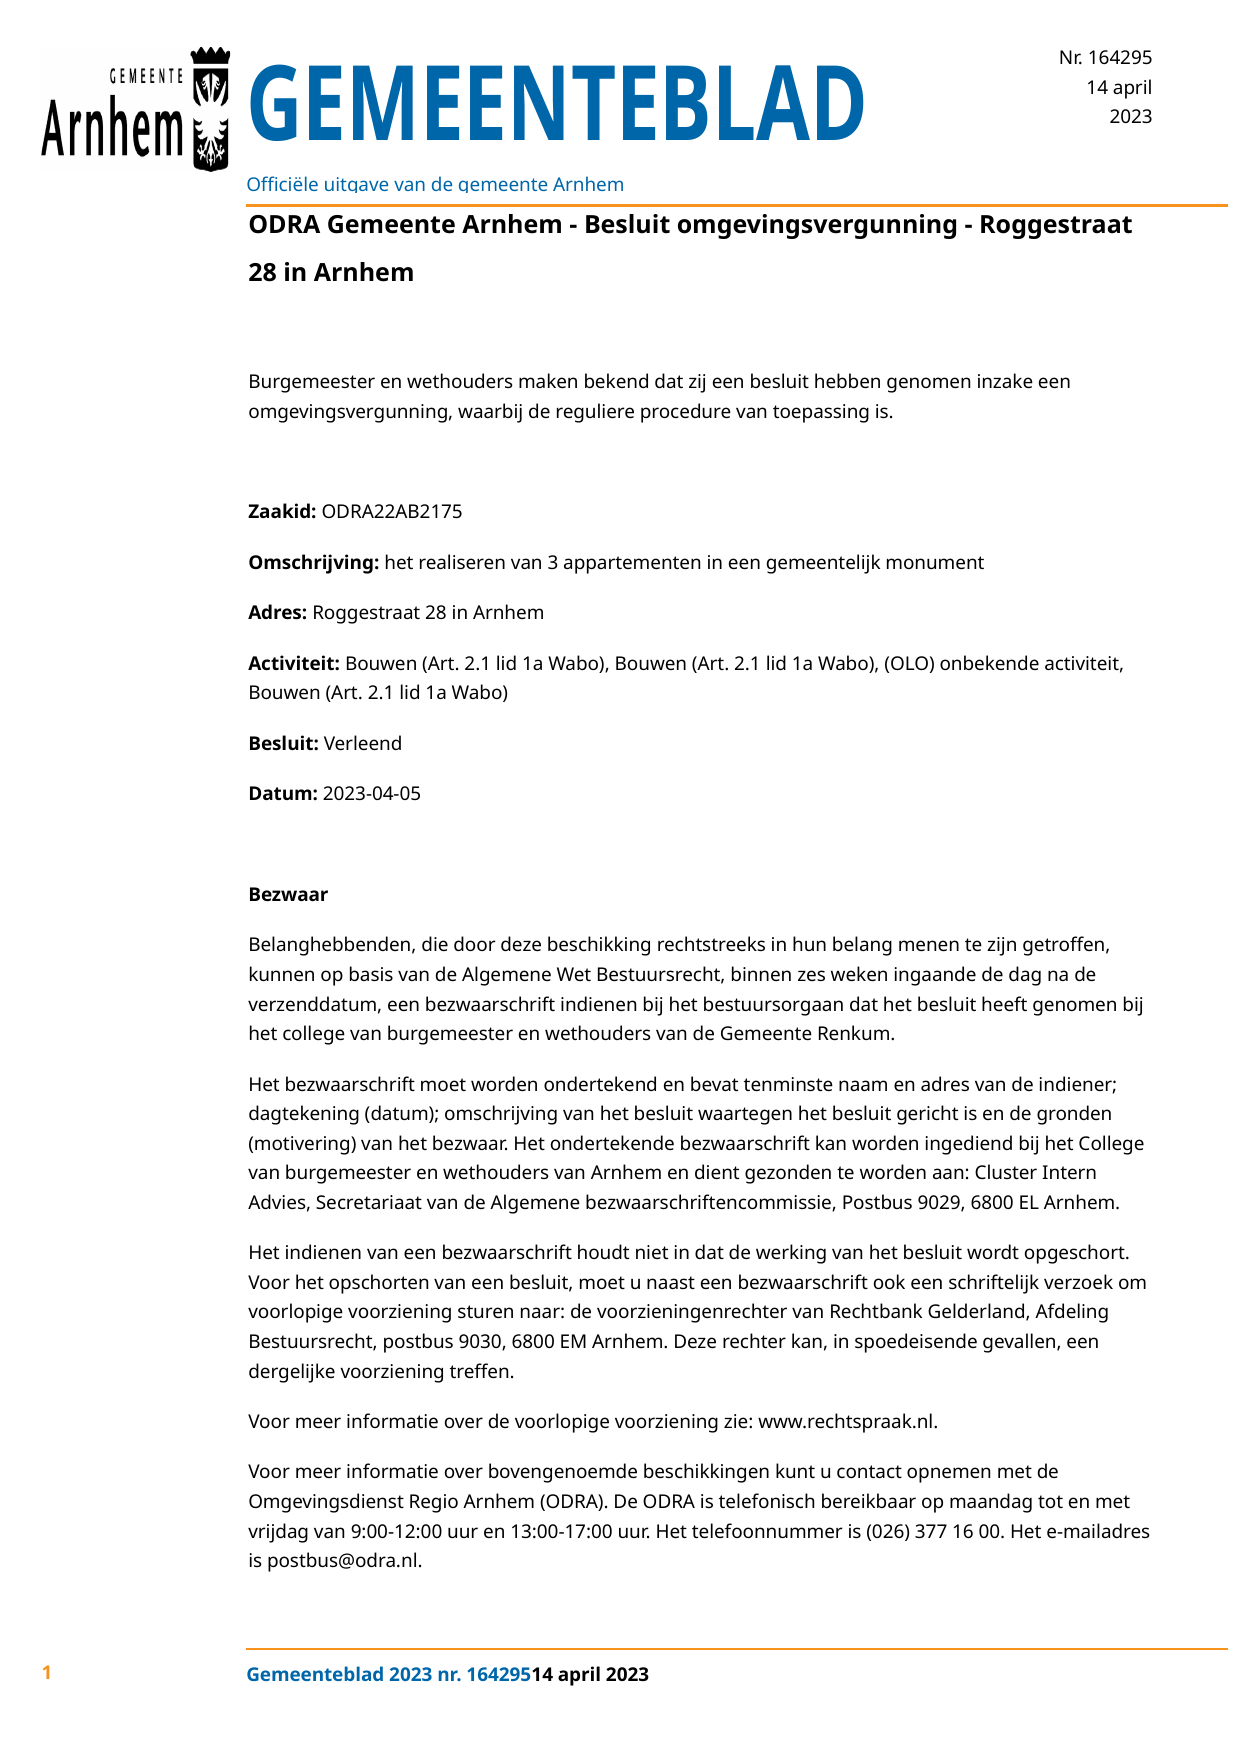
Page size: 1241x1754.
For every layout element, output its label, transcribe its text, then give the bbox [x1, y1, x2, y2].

text Voor meer informatie over de voorlopige voorziening zie: www.rechtspraak.nl. [248, 1408, 1152, 1434]
text Het indienen van een bezwaarschrift houdt niet in dat de werking van het besluit wordt opgeschort. Voor het opschorten van een besluit, moet u naast een bezwaarschrift ook een schriftelijk verzoek om voorlopige voorziening sturen naar: de voorzieningenrechter van Rechtbank Gelderland, Afdeling Bestuursrecht, postbus 9030, 6800 EM Arnhem. Deze rechter kan, in spoedeisende gevallen, een dergelijke voorziening treffen. [248, 1239, 1152, 1384]
text Belanghebbenden, die door deze beschikking rechtstreeks in hun belang menen te zijn getroffen, kunnen op basis van de Algemene Wet Bestuursrecht, binnen zes weken ingaande de dag na de verzenddatum, een bezwaarschrift indienen bij het bestuursorgaan dat het besluit heeft genomen bij het college van burgemeester en wethouders van de Gemeente Renkum. [248, 932, 1152, 1046]
text Omschrijving: het realiseren van 3 appartementen in een gemeentelijk monument [248, 549, 1152, 575]
text Besluit: Verleend [248, 730, 1152, 756]
text Activiteit: Bouwen (Art. 2.1 lid 1a Wabo), Bouwen (Art. 2.1 lid 1a Wabo), (OLO) onbekende activiteit, Bouwen (Art. 2.1 lid 1a Wabo) [248, 650, 1152, 705]
text Adres: Roggestraat 28 in Arnhem [248, 599, 1152, 625]
text Zaakid: ODRA22AB2175 [248, 499, 1152, 524]
picture [41, 47, 231, 172]
text Bezwaar [248, 881, 1152, 907]
text Datum: 2023-04-05 [248, 780, 1152, 806]
text Voor meer informatie over bovengenoemde beschikkingen kunt u contact opnemen met de Omgevingsdienst Regio Arnhem (ODRA). De ODRA is telefonisch bereikbaar op maandag tot en met vrijdag van 9:00-12:00 uur en 13:00-17:00 uur. Het telefoonnummer is (026) 377 16 00. Het e-mailadres is postbus@odra.nl. [248, 1459, 1152, 1573]
text ODRA Gemeente Arnhem - Besluit omgevingsvergunning - Roggestraat 28 in Arnhem [248, 207, 1152, 288]
text Burgemeester en wethouders maken bekend dat zij een besluit hebben genomen inzake een omgevingsvergunning, waarbij de reguliere procedure van toepassing is. [248, 368, 1152, 424]
text Het bezwaarschrift moet worden ondertekend en bevat tenminste naam en adres van de indiener; dagtekening (datum); omschrijving van het besluit waartegen het besluit gericht is en de gronden (motivering) van het bezwaar. Het ondertekende bezwaarschrift kan worden ingediend bij het College van burgemeester en wethouders van Arnhem en dient gezonden te worden aan: Cluster Intern Advies, Secretariaat van de Algemene bezwaarschriftencommissie, Postbus 9029, 6800 EL Arnhem. [248, 1071, 1152, 1215]
